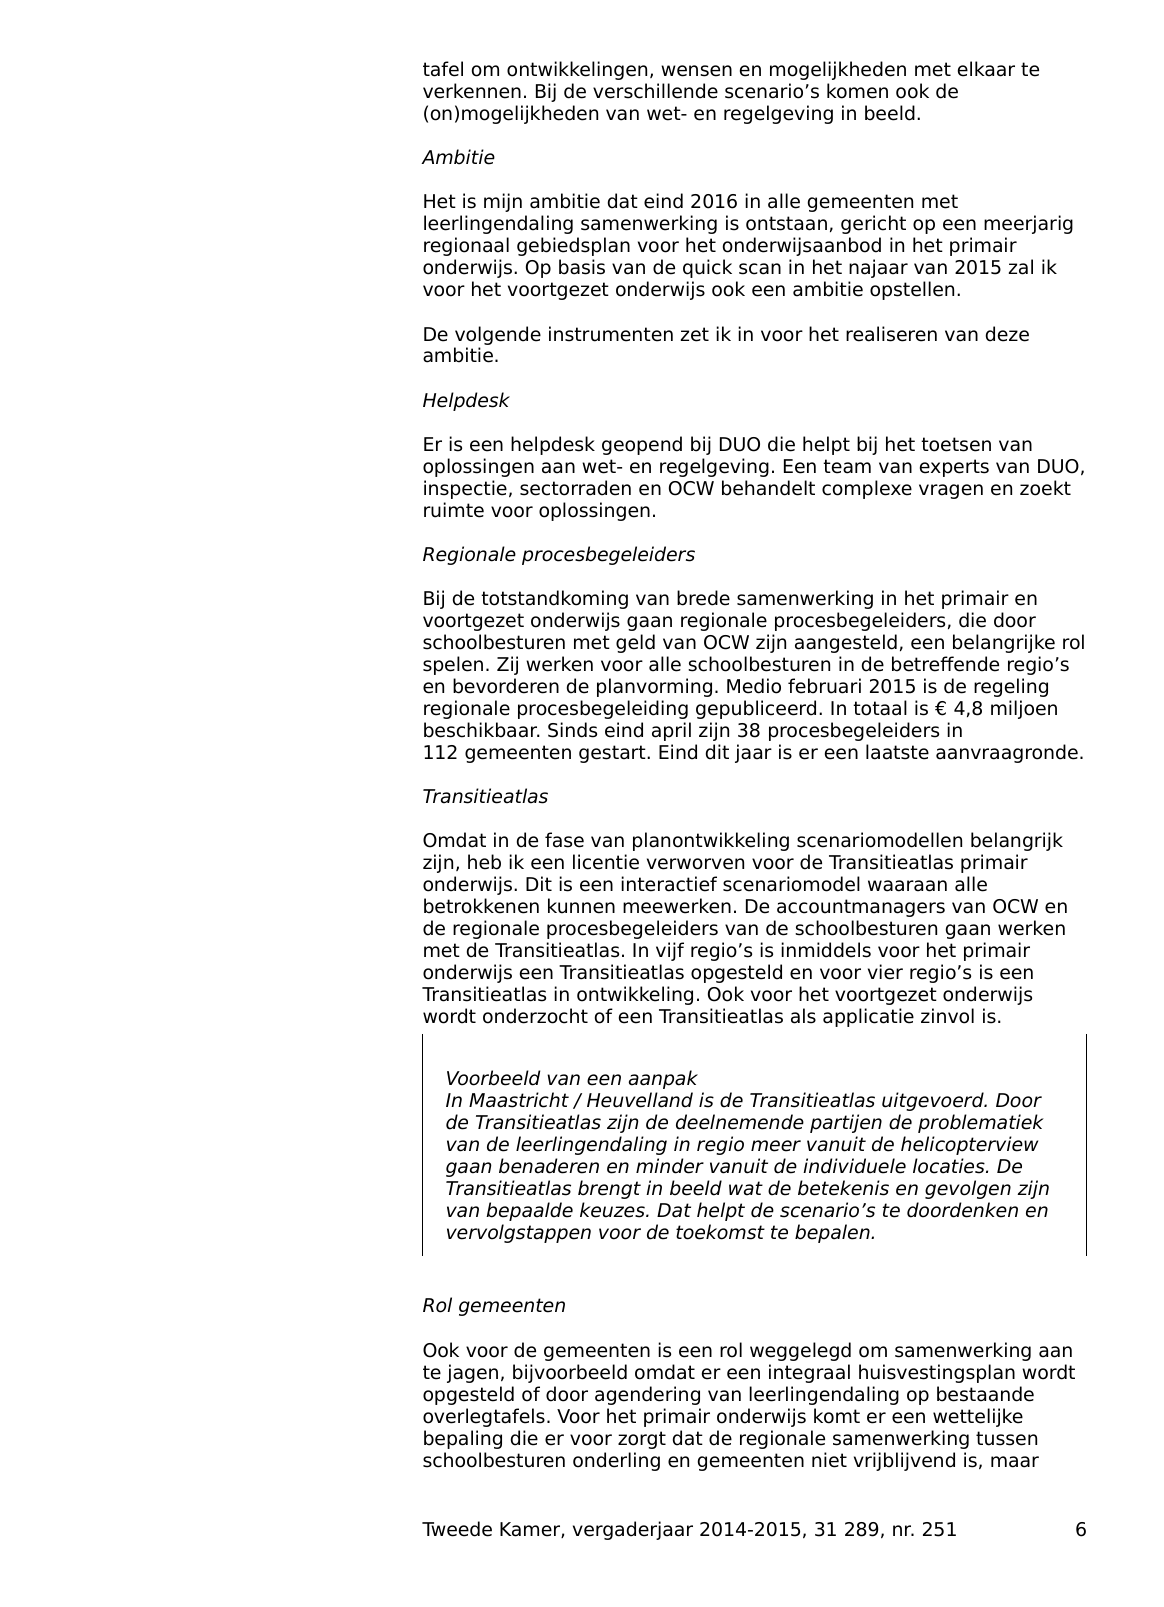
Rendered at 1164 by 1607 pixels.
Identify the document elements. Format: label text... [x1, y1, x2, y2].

subtitle Ambitie [422, 147, 1087, 169]
subtitle Transitieatlas [422, 786, 1087, 808]
table_header Voorbeeld van een aanpak In Maastricht / Heuvelland is de Transitieatlas uitgevoerd. Door de Transitieatlas zijn de deelnemende partijen de problematiek van de leerlingendaling in regio meer vanuit de helicopterview gaan benaderen en minder vanuit de individuele locaties. De Transitieatlas brengt in beeld wat de betekenis en gevolgen zijn van bepaalde keuzes. Dat helpt de scenario’s te doordenken en vervolgstappen voor de toekomst te bepalen. [423, 1034, 1086, 1256]
text Er is een helpdesk geopend bij DUO die helpt bij het toetsen van oplossingen aan wet- en regelgeving. Een team van experts van DUO, inspectie, sectorraden en OCW behandelt complexe vragen en zoekt ruimte voor oplossingen. [422, 434, 1087, 522]
text De volgende instrumenten zet ik in voor het realiseren van deze ambitie. [422, 323, 1087, 367]
text Omdat in de fase van planontwikkeling scenariomodellen belangrijk zijn, heb ik een licentie verworven voor de Transitieatlas primair onderwijs. Dit is een interactief scenariomodel waaraan alle betrokkenen kunnen meewerken. De accountmanagers van OCW en de regionale procesbegeleiders van de schoolbesturen gaan werken met de Transitieatlas. In vijf regio’s is inmiddels voor het primair onderwijs een Transitieatlas opgesteld en voor vier regio’s is een Transitieatlas in ontwikkeling. Ook voor het voortgezet onderwijs wordt onderzocht of een Transitieatlas als applicatie zinvol is. [422, 830, 1087, 1028]
text Ook voor de gemeenten is een rol weggelegd om samenwerking aan te jagen, bijvoorbeeld omdat er een integraal huisvestingsplan wordt opgesteld of door agendering van leerlingendaling op bestaande overlegtafels. Voor het primair onderwijs komt er een wettelijke bepaling die er voor zorgt dat de regionale samenwerking tussen schoolbesturen onderling en gemeenten niet vrijblijvend is, maar [422, 1339, 1087, 1471]
text tafel om ontwikkelingen, wensen en mogelijkheden met elkaar te verkennen. Bij de verschillende scenario’s komen ook de (on)mogelijkheden van wet- en regelgeving in beeld. [422, 59, 1087, 125]
text Bij de totstandkoming van brede samenwerking in het primair en voortgezet onderwijs gaan regionale procesbegeleiders, die door schoolbesturen met geld van OCW zijn aangesteld, een belangrijke rol spelen. Zij werken voor alle schoolbesturen in de betreffende regio’s en bevorderen de planvorming. Medio februari 2015 is de regeling regionale procesbegeleiding gepubliceerd. In totaal is € 4,8 miljoen beschikbaar. Sinds eind april zijn 38 procesbegeleiders in 112 gemeenten gestart. Eind dit jaar is er een laatste aanvraagronde. [422, 588, 1087, 764]
subtitle Regionale procesbegeleiders [422, 544, 1087, 566]
subtitle Helpdesk [422, 389, 1087, 412]
subtitle Rol gemeenten [422, 1295, 1087, 1317]
text Het is mijn ambitie dat eind 2016 in alle gemeenten met leerlingendaling samenwerking is ontstaan, gericht op een meerjarig regionaal gebiedsplan voor het onderwijsaanbod in het primair onderwijs. Op basis van de quick scan in het najaar van 2015 zal ik voor het voortgezet onderwijs ook een ambitie opstellen. [422, 191, 1087, 301]
